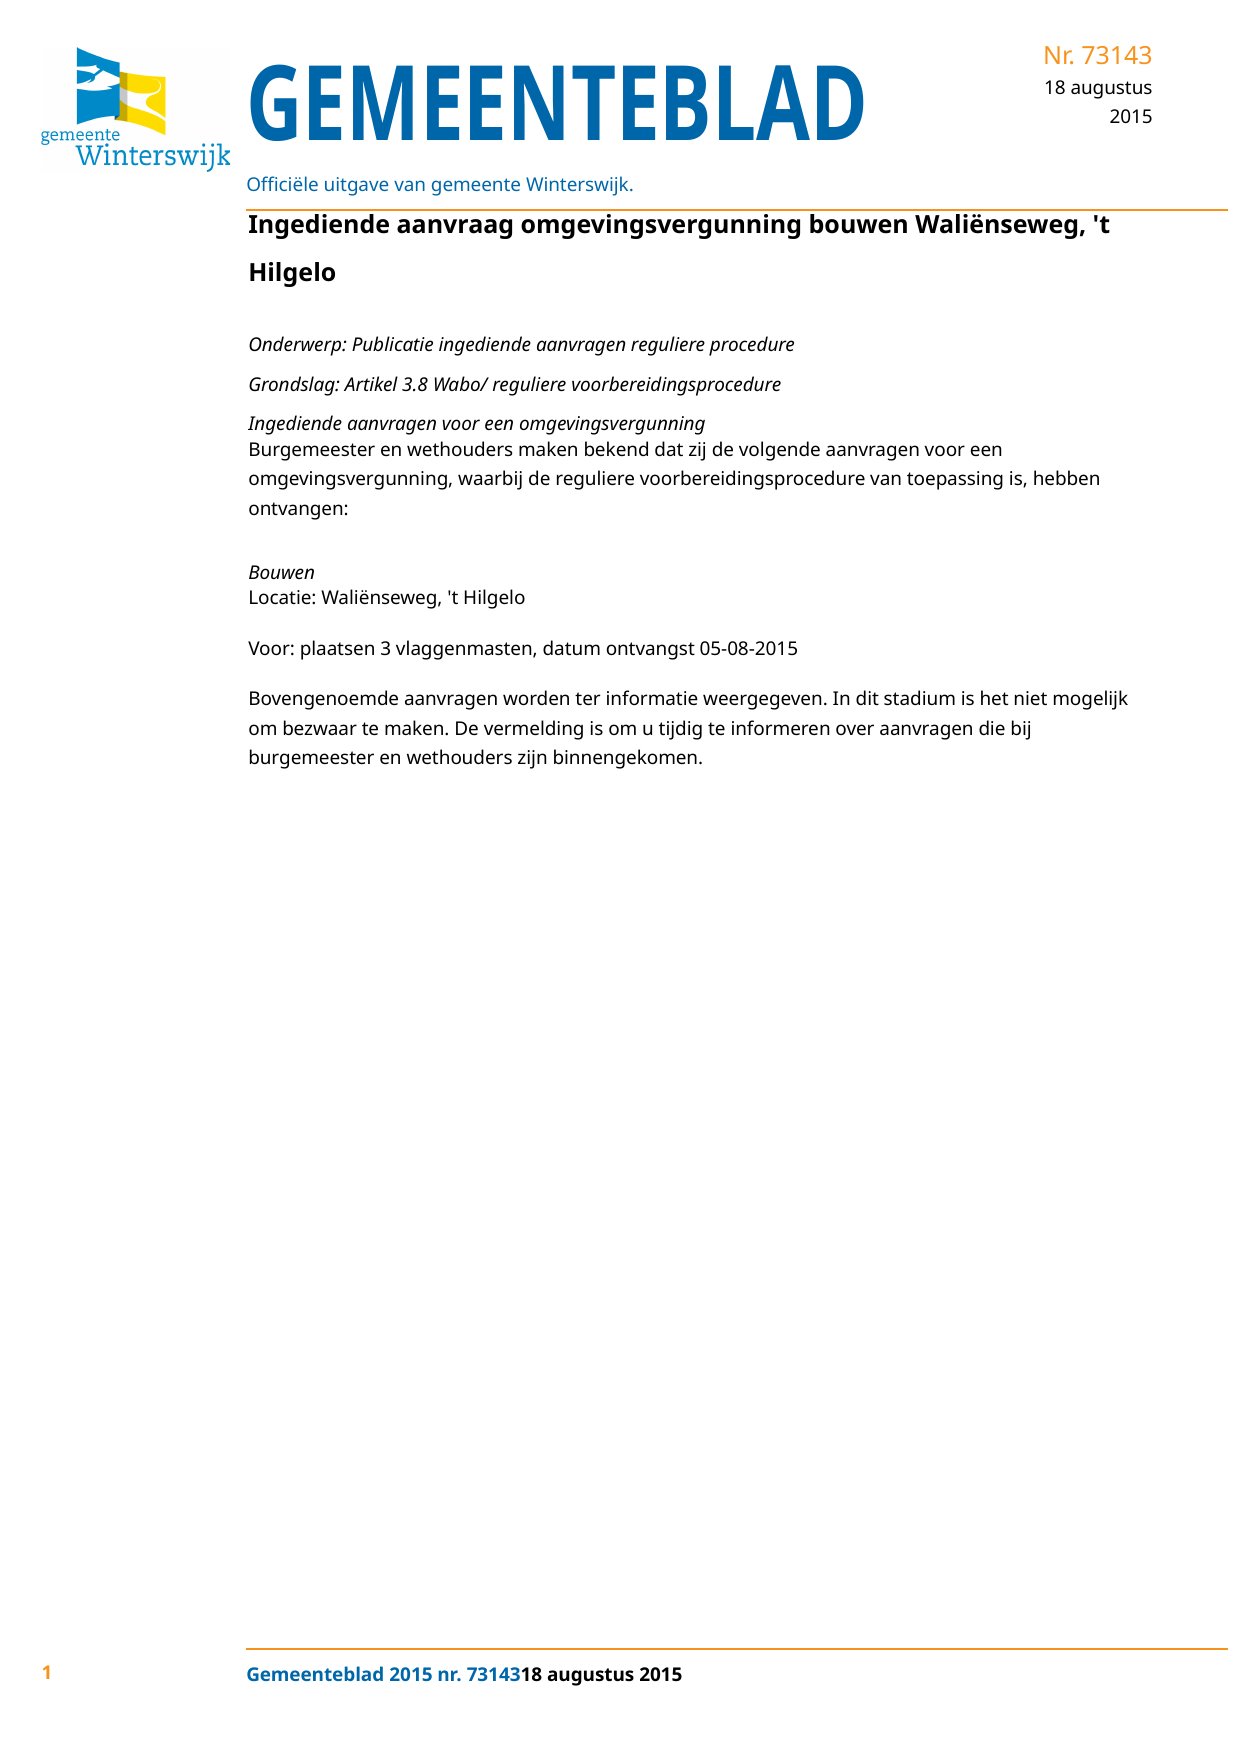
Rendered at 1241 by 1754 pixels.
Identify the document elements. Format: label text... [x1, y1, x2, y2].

text Grondslag: Artikel 3.8 Wabo/ reguliere voorbereidingsprocedure [248, 371, 1152, 396]
text Bouwen [248, 559, 1152, 584]
text Onderwerp: Publicatie ingediende aanvragen reguliere procedure [248, 331, 1152, 357]
text Ingediende aanvragen voor een omgevingsvergunning [248, 410, 1152, 436]
text Burgemeester en wethouders maken bekend dat zij de volgende aanvragen voor een omgevingsvergunning, waarbij de reguliere voorbereidingsprocedure van toepassing is, hebben ontvangen: [248, 436, 1152, 521]
text Ingediende aanvraag omgevingsvergunning bouwen Waliënseweg, 't Hilgelo [248, 211, 1152, 288]
text Voor: plaatsen 3 vlaggenmasten, datum ontvangst 05-08-2015 [248, 635, 1152, 661]
text Locatie: Waliënseweg, 't Hilgelo [248, 584, 1152, 610]
text Bovengenoemde aanvragen worden ter informatie weergegeven. In dit stadium is het niet mogelijk om bezwaar te maken. De vermelding is om u tijdig te informeren over aanvragen die bij burgemeester en wethouders zijn binnengekomen. [248, 685, 1152, 770]
picture [41, 47, 231, 172]
picture [225, 153, 231, 162]
